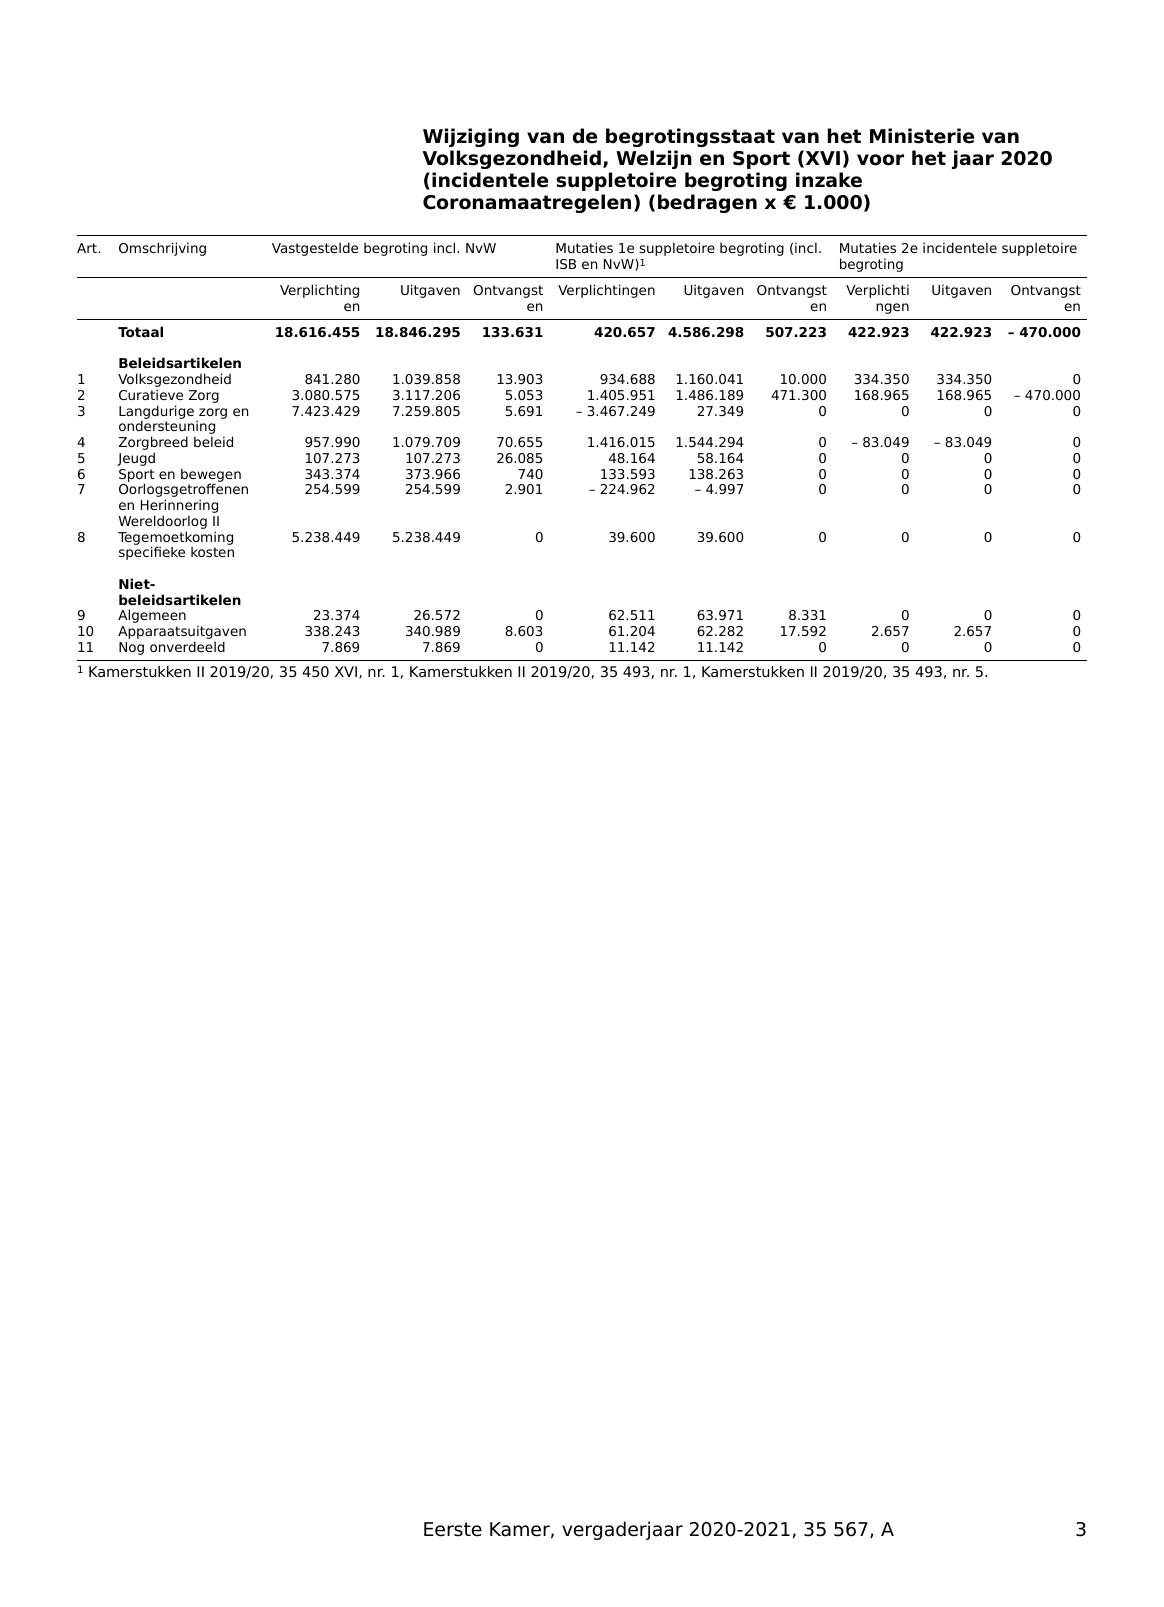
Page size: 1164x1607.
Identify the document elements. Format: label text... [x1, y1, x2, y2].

table_cell 0 [915, 451, 998, 466]
table_cell [549, 577, 661, 608]
table_cell [466, 356, 549, 372]
table_cell [366, 577, 466, 608]
table_cell 4 [77, 435, 112, 451]
table_cell 18.846.295 [366, 320, 466, 341]
table_cell 107.273 [266, 451, 366, 466]
table_cell 1 [77, 372, 112, 388]
table_cell [750, 561, 833, 577]
table_cell 7.869 [366, 640, 466, 660]
table_cell [915, 577, 998, 608]
table_cell [366, 356, 466, 372]
table_cell 23.374 [266, 608, 366, 624]
table_cell [833, 577, 915, 608]
table_cell [77, 320, 112, 341]
table_cell [466, 577, 549, 608]
table_cell 61.204 [549, 624, 661, 639]
table_cell 934.688 [549, 372, 661, 388]
table_cell 17.592 [750, 624, 833, 639]
table_cell 0 [833, 640, 915, 660]
table_cell 1.160.041 [661, 372, 750, 388]
table_header Mutaties 1e suppletoire begroting (incl. ISB en NvW)1 [549, 236, 833, 277]
table_cell Curatieve Zorg [112, 388, 266, 403]
table_cell 133.631 [466, 320, 549, 341]
table_header Vastgestelde begroting incl. NvW [266, 236, 549, 277]
table_cell 1.405.951 [549, 388, 661, 403]
table_cell 168.965 [915, 388, 998, 403]
table_cell 0 [915, 404, 998, 435]
table_cell 6 [77, 466, 112, 482]
table_cell – 4.997 [661, 482, 750, 529]
table_cell 11.142 [661, 640, 750, 660]
table_cell 5.053 [466, 388, 549, 403]
table_cell – 83.049 [833, 435, 915, 451]
table_cell 0 [915, 482, 998, 529]
table_cell 1.039.858 [366, 372, 466, 388]
table_cell 168.965 [833, 388, 915, 403]
table_cell 334.350 [915, 372, 998, 388]
table_cell 0 [750, 466, 833, 482]
table_cell 8.603 [466, 624, 549, 639]
table_cell [915, 356, 998, 372]
table_cell 0 [998, 404, 1087, 435]
table_cell [77, 278, 112, 319]
table_cell 11 [77, 640, 112, 660]
table_cell 0 [750, 482, 833, 529]
table_cell 62.282 [661, 624, 750, 639]
table_cell 0 [750, 529, 833, 561]
table_cell 0 [833, 404, 915, 435]
table_cell [750, 341, 833, 356]
table_cell 343.374 [266, 466, 366, 482]
table_cell 58.164 [661, 451, 750, 466]
table_cell [661, 341, 750, 356]
table_cell [915, 561, 998, 577]
text Wijziging van de begrotingsstaat van het Ministerie van Volksgezondheid, Welzijn en Sport (XVI) voor het jaar 2020 (incidentele suppletoire begroting inzake Coronamaatregelen) (bedragen x € 1.000) [422, 126, 1087, 213]
table_cell – 470.000 [998, 388, 1087, 403]
table_cell [466, 561, 549, 577]
table_cell 63.971 [661, 608, 750, 624]
table_cell [466, 341, 549, 356]
table_cell 39.600 [549, 529, 661, 561]
table_cell 62.511 [549, 608, 661, 624]
table_cell [549, 561, 661, 577]
table_cell 0 [998, 435, 1087, 451]
table_cell 18.616.455 [266, 320, 366, 341]
table_cell 841.280 [266, 372, 366, 388]
table_cell 0 [750, 404, 833, 435]
table_cell 422.923 [833, 320, 915, 341]
table_cell Nog onverdeeld [112, 640, 266, 660]
table_cell Niet-beleidsartikelen [112, 577, 266, 608]
table_cell 138.263 [661, 466, 750, 482]
table_cell 7 [77, 482, 112, 529]
table_cell [77, 341, 112, 356]
table_cell [112, 278, 266, 319]
table_cell 338.243 [266, 624, 366, 639]
table_cell – 3.467.249 [549, 404, 661, 435]
table_cell 2.901 [466, 482, 549, 529]
table_cell – 224.962 [549, 482, 661, 529]
table_cell 0 [998, 529, 1087, 561]
table_cell Oorlogsgetroffenen en Herinnering Wereldoorlog II [112, 482, 266, 529]
table_cell 5.238.449 [366, 529, 466, 561]
table_cell 48.164 [549, 451, 661, 466]
table_cell 10 [77, 624, 112, 639]
table_cell 2 [77, 388, 112, 403]
table_cell 471.300 [750, 388, 833, 403]
table_cell 0 [915, 640, 998, 660]
table_cell 0 [833, 608, 915, 624]
table_cell 1.544.294 [661, 435, 750, 451]
table_cell 334.350 [833, 372, 915, 388]
table_cell Sport en bewegen [112, 466, 266, 482]
table_cell [266, 341, 366, 356]
table_cell [77, 577, 112, 608]
table_cell Ontvangsten [466, 278, 549, 319]
table_cell [750, 356, 833, 372]
table_cell Jeugd [112, 451, 266, 466]
table_cell [549, 356, 661, 372]
table_cell Beleidsartikelen [112, 356, 266, 372]
table_cell 0 [998, 608, 1087, 624]
table_cell 8.331 [750, 608, 833, 624]
table_cell 254.599 [266, 482, 366, 529]
table_cell 340.989 [366, 624, 466, 639]
table_cell 254.599 [366, 482, 466, 529]
table_cell 10.000 [750, 372, 833, 388]
table_cell 0 [833, 482, 915, 529]
table_cell 1.416.015 [549, 435, 661, 451]
table_cell 0 [466, 608, 549, 624]
table_cell Ontvangsten [750, 278, 833, 319]
table_cell [998, 341, 1087, 356]
table_cell 0 [998, 451, 1087, 466]
table_cell 957.990 [266, 435, 366, 451]
table_cell 0 [998, 482, 1087, 529]
table_cell 7.423.429 [266, 404, 366, 435]
table_cell 13.903 [466, 372, 549, 388]
table_cell 2.657 [915, 624, 998, 639]
table_cell [661, 356, 750, 372]
table_cell 5.691 [466, 404, 549, 435]
table_cell 7.259.805 [366, 404, 466, 435]
table_cell 26.572 [366, 608, 466, 624]
table_cell 740 [466, 466, 549, 482]
table_cell Apparaatsuitgaven [112, 624, 266, 639]
table_cell 0 [833, 451, 915, 466]
table_cell [998, 356, 1087, 372]
table_cell Uitgaven [915, 278, 998, 319]
table_cell [112, 561, 266, 577]
table_cell [366, 341, 466, 356]
table_cell Verplichtingen [549, 278, 661, 319]
table_cell 9 [77, 608, 112, 624]
table_cell 0 [915, 529, 998, 561]
table_cell [549, 341, 661, 356]
table_cell [112, 341, 266, 356]
table_cell 4.586.298 [661, 320, 750, 341]
table_cell 7.869 [266, 640, 366, 660]
table_cell Tegemoetkoming specifieke kosten [112, 529, 266, 561]
table_cell [266, 577, 366, 608]
table_cell 0 [998, 372, 1087, 388]
table_cell 3 [77, 404, 112, 435]
table_cell 39.600 [661, 529, 750, 561]
table_cell 3.117.206 [366, 388, 466, 403]
table_cell Langdurige zorg en ondersteuning [112, 404, 266, 435]
table_cell 0 [466, 640, 549, 660]
table_cell 420.657 [549, 320, 661, 341]
table_cell Volksgezondheid [112, 372, 266, 388]
table_cell 11.142 [549, 640, 661, 660]
table_cell [366, 561, 466, 577]
table_cell [915, 341, 998, 356]
table_cell 0 [998, 640, 1087, 660]
table_cell 1.079.709 [366, 435, 466, 451]
table_cell 1.486.189 [661, 388, 750, 403]
table_cell [750, 577, 833, 608]
table_header Omschrijving [112, 236, 266, 277]
table_cell 0 [750, 435, 833, 451]
table_cell 5.238.449 [266, 529, 366, 561]
table_cell Algemeen [112, 608, 266, 624]
table_cell 0 [998, 624, 1087, 639]
table_cell 26.085 [466, 451, 549, 466]
table_cell [833, 356, 915, 372]
table_cell [998, 577, 1087, 608]
table_cell [266, 356, 366, 372]
table_cell 27.349 [661, 404, 750, 435]
table_cell 507.223 [750, 320, 833, 341]
table_cell 133.593 [549, 466, 661, 482]
table_cell 0 [915, 466, 998, 482]
table_cell 107.273 [366, 451, 466, 466]
table_cell 70.655 [466, 435, 549, 451]
table_cell 0 [915, 608, 998, 624]
table_cell 1 Kamerstukken II 2019/20, 35 450 XVI, nr. 1, Kamerstukken II 2019/20, 35 493, nr. 1, Kamerstukken II 2019/20, 35 493, nr. 5. [77, 661, 1087, 681]
table_cell 5 [77, 451, 112, 466]
table_cell 0 [998, 466, 1087, 482]
table_cell 8 [77, 529, 112, 561]
table_cell [77, 356, 112, 372]
table_cell Uitgaven [661, 278, 750, 319]
table_cell [833, 561, 915, 577]
table_cell 3.080.575 [266, 388, 366, 403]
table_cell Zorgbreed beleid [112, 435, 266, 451]
table_cell Ontvangsten [998, 278, 1087, 319]
table_cell [661, 561, 750, 577]
table_cell [77, 561, 112, 577]
table_cell [998, 561, 1087, 577]
table_cell 373.966 [366, 466, 466, 482]
table_cell [661, 577, 750, 608]
table_header Art. [77, 236, 112, 277]
table_header Mutaties 2e incidentele suppletoire begroting [833, 236, 1087, 277]
table_cell Verplichtingen [833, 278, 915, 319]
table_cell [833, 341, 915, 356]
table_cell 0 [833, 466, 915, 482]
table_cell 0 [750, 640, 833, 660]
table_cell 422.923 [915, 320, 998, 341]
table_cell Uitgaven [366, 278, 466, 319]
table_cell – 470.000 [998, 320, 1087, 341]
table_cell [266, 561, 366, 577]
table_cell 0 [833, 529, 915, 561]
table_cell – 83.049 [915, 435, 998, 451]
table_cell Totaal [112, 320, 266, 341]
table_cell 0 [466, 529, 549, 561]
table_cell Verplichtingen [266, 278, 366, 319]
table_cell 2.657 [833, 624, 915, 639]
table_cell 0 [750, 451, 833, 466]
